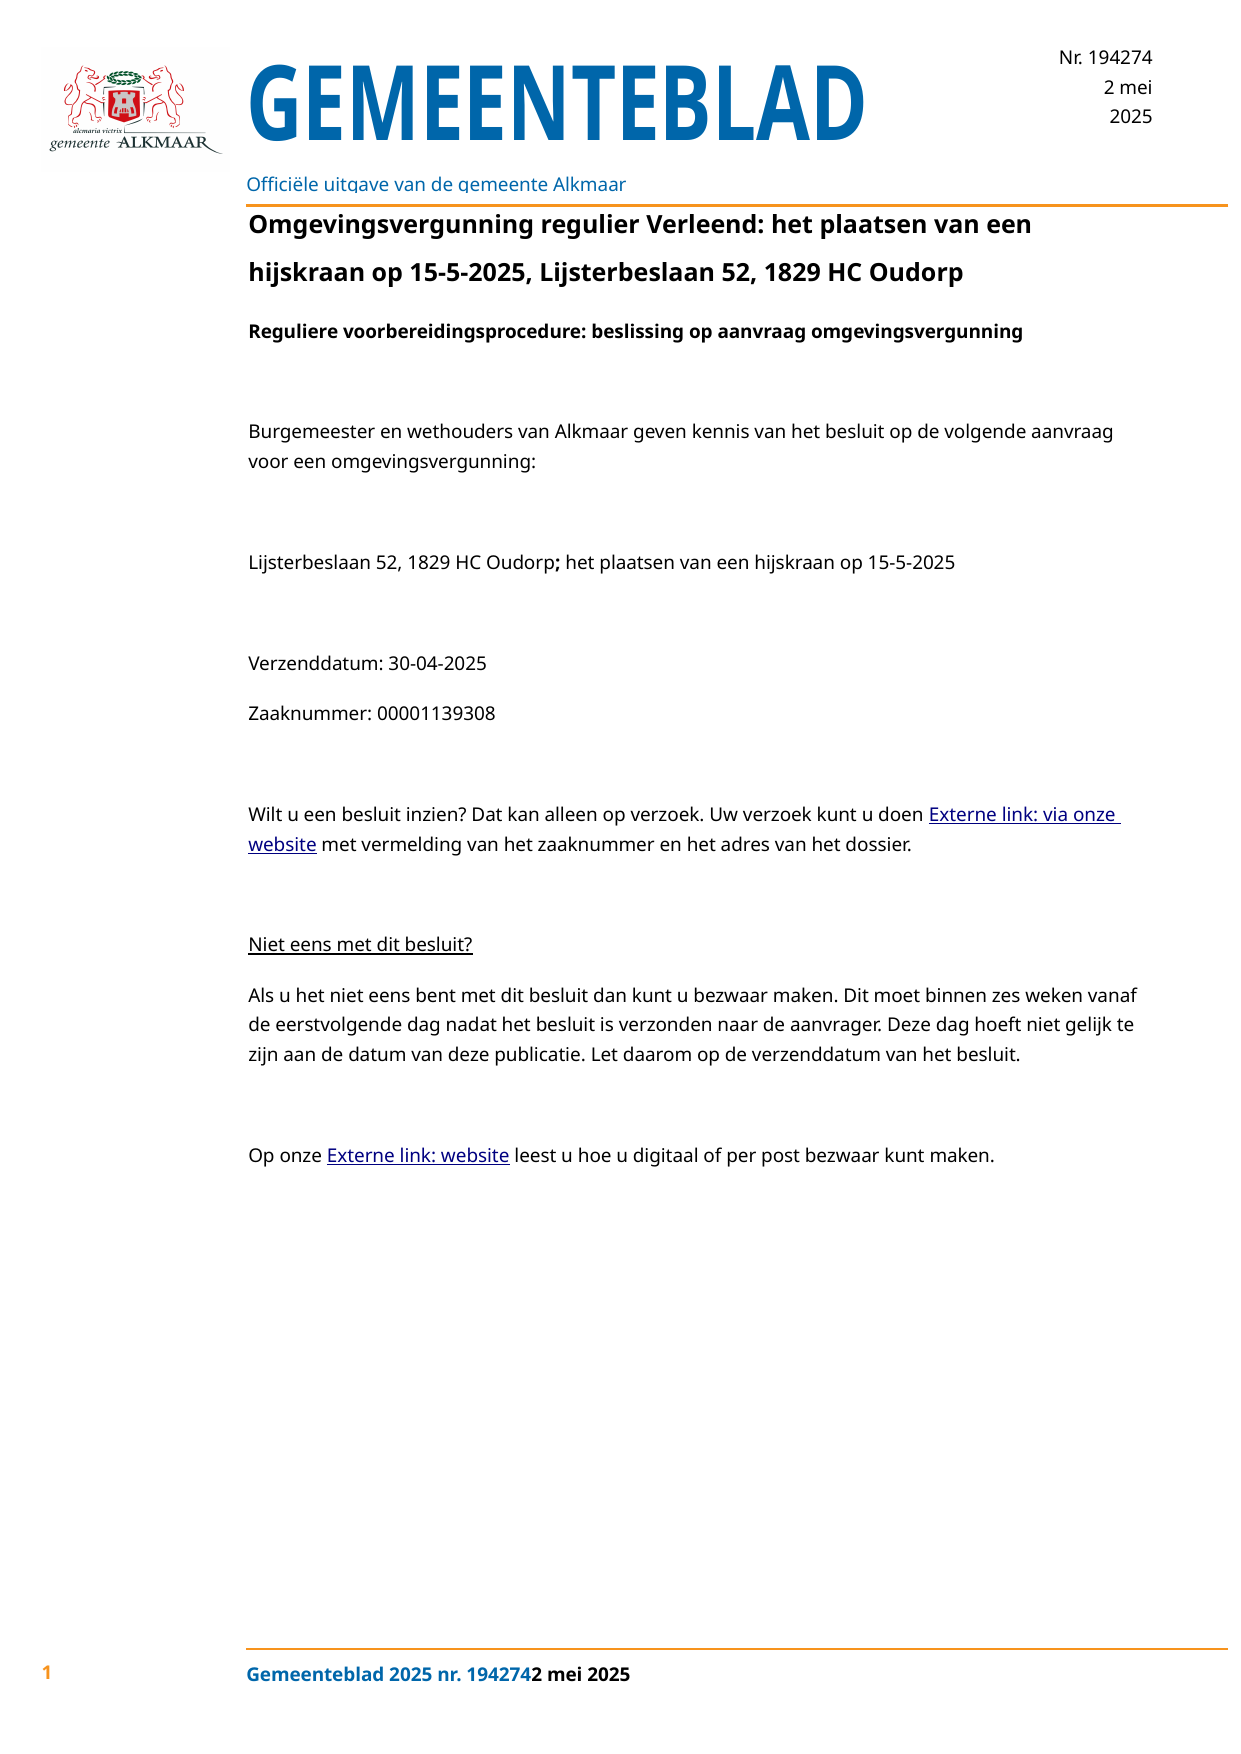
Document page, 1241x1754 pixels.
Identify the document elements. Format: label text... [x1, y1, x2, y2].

text Reguliere voorbereidingsprocedure: beslissing op aanvraag omgevingsvergunning [248, 318, 1152, 344]
text Niet eens met dit besluit? [248, 932, 1152, 957]
text Zaaknummer: 00001139308 [248, 700, 1152, 726]
picture [41, 47, 231, 172]
text Lijsterbeslaan 52, 1829 HC Oudorp; het plaatsen van een hijskraan op 15-5-2025 [248, 549, 1152, 575]
text Op onze Externe link: website leest u hoe u digitaal of per post bezwaar kunt maken. [248, 1142, 1152, 1168]
text Omgevingsvergunning regulier Verleend: het plaatsen van een hijskraan op 15-5-2025, Lijsterbeslaan 52, 1829 HC Oudorp [248, 207, 1152, 288]
text Burgemeester en wethouders van Alkmaar geven kennis van het besluit op de volgende aanvraag voor een omgevingsvergunning: [248, 419, 1152, 474]
text Wilt u een besluit inzien? Dat kan alleen op verzoek. Uw verzoek kunt u doen Externe link: via onze website met vermelding van het zaaknummer en het adres van het dossier. [248, 801, 1152, 857]
text Verzenddatum: 30-04-2025 [248, 650, 1152, 676]
text Als u het niet eens bent met dit besluit dan kunt u bezwaar maken. Dit moet binnen zes weken vanaf de eerstvolgende dag nadat het besluit is verzonden naar de aanvrager. Deze dag hoeft niet gelijk te zijn aan de datum van deze publicatie. Let daarom op de verzenddatum van het besluit. [248, 982, 1152, 1067]
